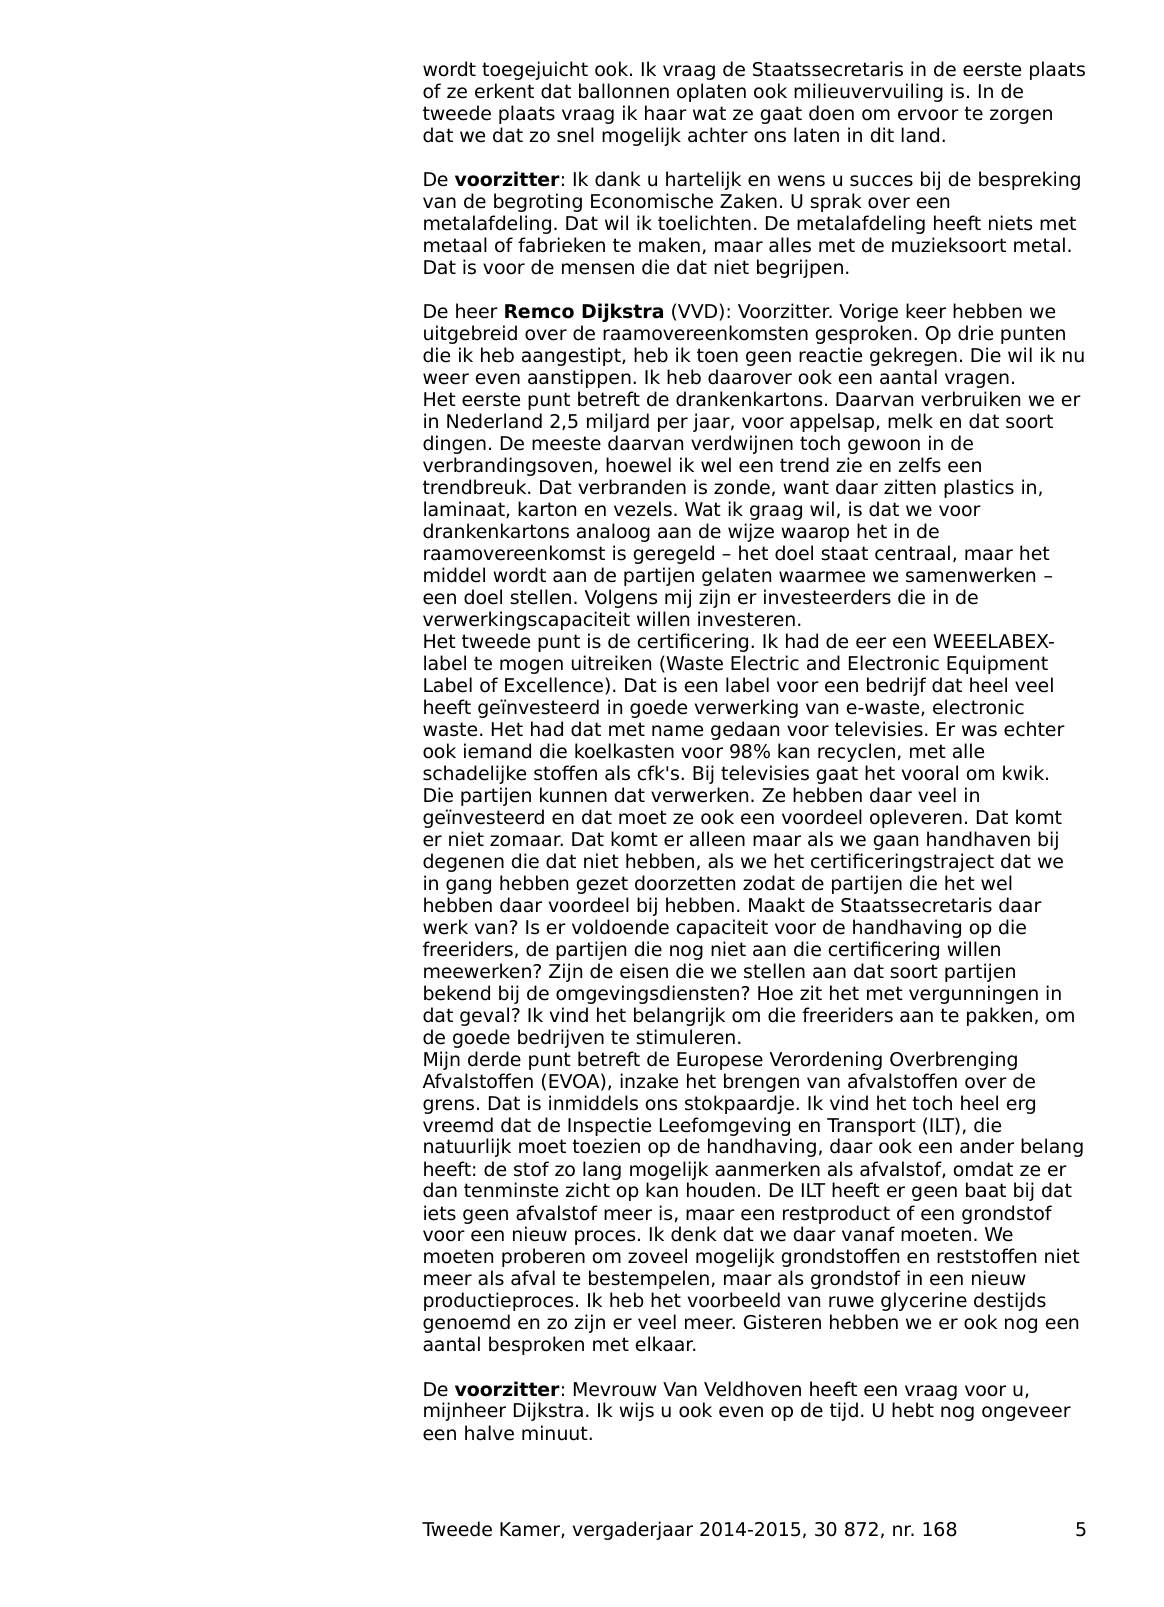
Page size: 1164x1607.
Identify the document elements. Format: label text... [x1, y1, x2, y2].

text Mijn derde punt betreft de Europese Verordening Overbrenging Afvalstoffen (EVOA), inzake het brengen van afvalstoffen over de grens. Dat is inmiddels ons stokpaardje. Ik vind het toch heel erg vreemd dat de Inspectie Leefomgeving en Transport (ILT), die natuurlijk moet toezien op de handhaving, daar ook een ander belang heeft: de stof zo lang mogelijk aanmerken als afvalstof, omdat ze er dan tenminste zicht op kan houden. De ILT heeft er geen baat bij dat iets geen afvalstof meer is, maar een restproduct of een grondstof voor een nieuw proces. Ik denk dat we daar vanaf moeten. We moeten proberen om zoveel mogelijk grondstoffen en reststoffen niet meer als afval te bestempelen, maar als grondstof in een nieuw productieproces. Ik heb het voorbeeld van ruwe glycerine destijds genoemd en zo zijn er veel meer. Gisteren hebben we er ook nog een aantal besproken met elkaar. [422, 1048, 1087, 1356]
text De voorzitter: Mevrouw Van Veldhoven heeft een vraag voor u, mijnheer Dijkstra. Ik wijs u ook even op de tijd. U hebt nog ongeveer een halve minuut. [422, 1378, 1087, 1444]
text Het tweede punt is de certificering. Ik had de eer een WEEELABEX-label te mogen uitreiken (Waste Electric and Electronic Equipment Label of Excellence). Dat is een label voor een bedrijf dat heel veel heeft geïnvesteerd in goede verwerking van e-waste, electronic waste. Het had dat met name gedaan voor televisies. Er was echter ook iemand die koelkasten voor 98% kan recyclen, met alle schadelijke stoffen als cfk's. Bij televisies gaat het vooral om kwik. Die partijen kunnen dat verwerken. Ze hebben daar veel in geïnvesteerd en dat moet ze ook een voordeel opleveren. Dat komt er niet zomaar. Dat komt er alleen maar als we gaan handhaven bij degenen die dat niet hebben, als we het certificeringstraject dat we in gang hebben gezet doorzetten zodat de partijen die het wel hebben daar voordeel bij hebben. Maakt de Staatssecretaris daar werk van? Is er voldoende capaciteit voor de handhaving op die freeriders, de partijen die nog niet aan die certificering willen meewerken? Zijn de eisen die we stellen aan dat soort partijen bekend bij de omgevingsdiensten? Hoe zit het met vergunningen in dat geval? Ik vind het belangrijk om die freeriders aan te pakken, om de goede bedrijven te stimuleren. [422, 631, 1087, 1048]
text wordt toegejuicht ook. Ik vraag de Staatssecretaris in de eerste plaats of ze erkent dat ballonnen oplaten ook milieuvervuiling is. In de tweede plaats vraag ik haar wat ze gaat doen om ervoor te zorgen dat we dat zo snel mogelijk achter ons laten in dit land. [422, 59, 1087, 147]
text Het eerste punt betreft de drankenkartons. Daarvan verbruiken we er in Nederland 2,5 miljard per jaar, voor appelsap, melk en dat soort dingen. De meeste daarvan verdwijnen toch gewoon in de verbrandingsoven, hoewel ik wel een trend zie en zelfs een trendbreuk. Dat verbranden is zonde, want daar zitten plastics in, laminaat, karton en vezels. Wat ik graag wil, is dat we voor drankenkartons analoog aan de wijze waarop het in de raamovereenkomst is geregeld – het doel staat centraal, maar het middel wordt aan de partijen gelaten waarmee we samenwerken – een doel stellen. Volgens mij zijn er investeerders die in de verwerkingscapaciteit willen investeren. [422, 389, 1087, 631]
text De heer Remco Dijkstra (VVD): Voorzitter. Vorige keer hebben we uitgebreid over de raamovereenkomsten gesproken. Op drie punten die ik heb aangestipt, heb ik toen geen reactie gekregen. Die wil ik nu weer even aanstippen. Ik heb daarover ook een aantal vragen. [422, 301, 1087, 389]
text De voorzitter: Ik dank u hartelijk en wens u succes bij de bespreking van de begroting Economische Zaken. U sprak over een metalafdeling. Dat wil ik toelichten. De metalafdeling heeft niets met metaal of fabrieken te maken, maar alles met de muzieksoort metal. Dat is voor de mensen die dat niet begrijpen. [422, 169, 1087, 279]
